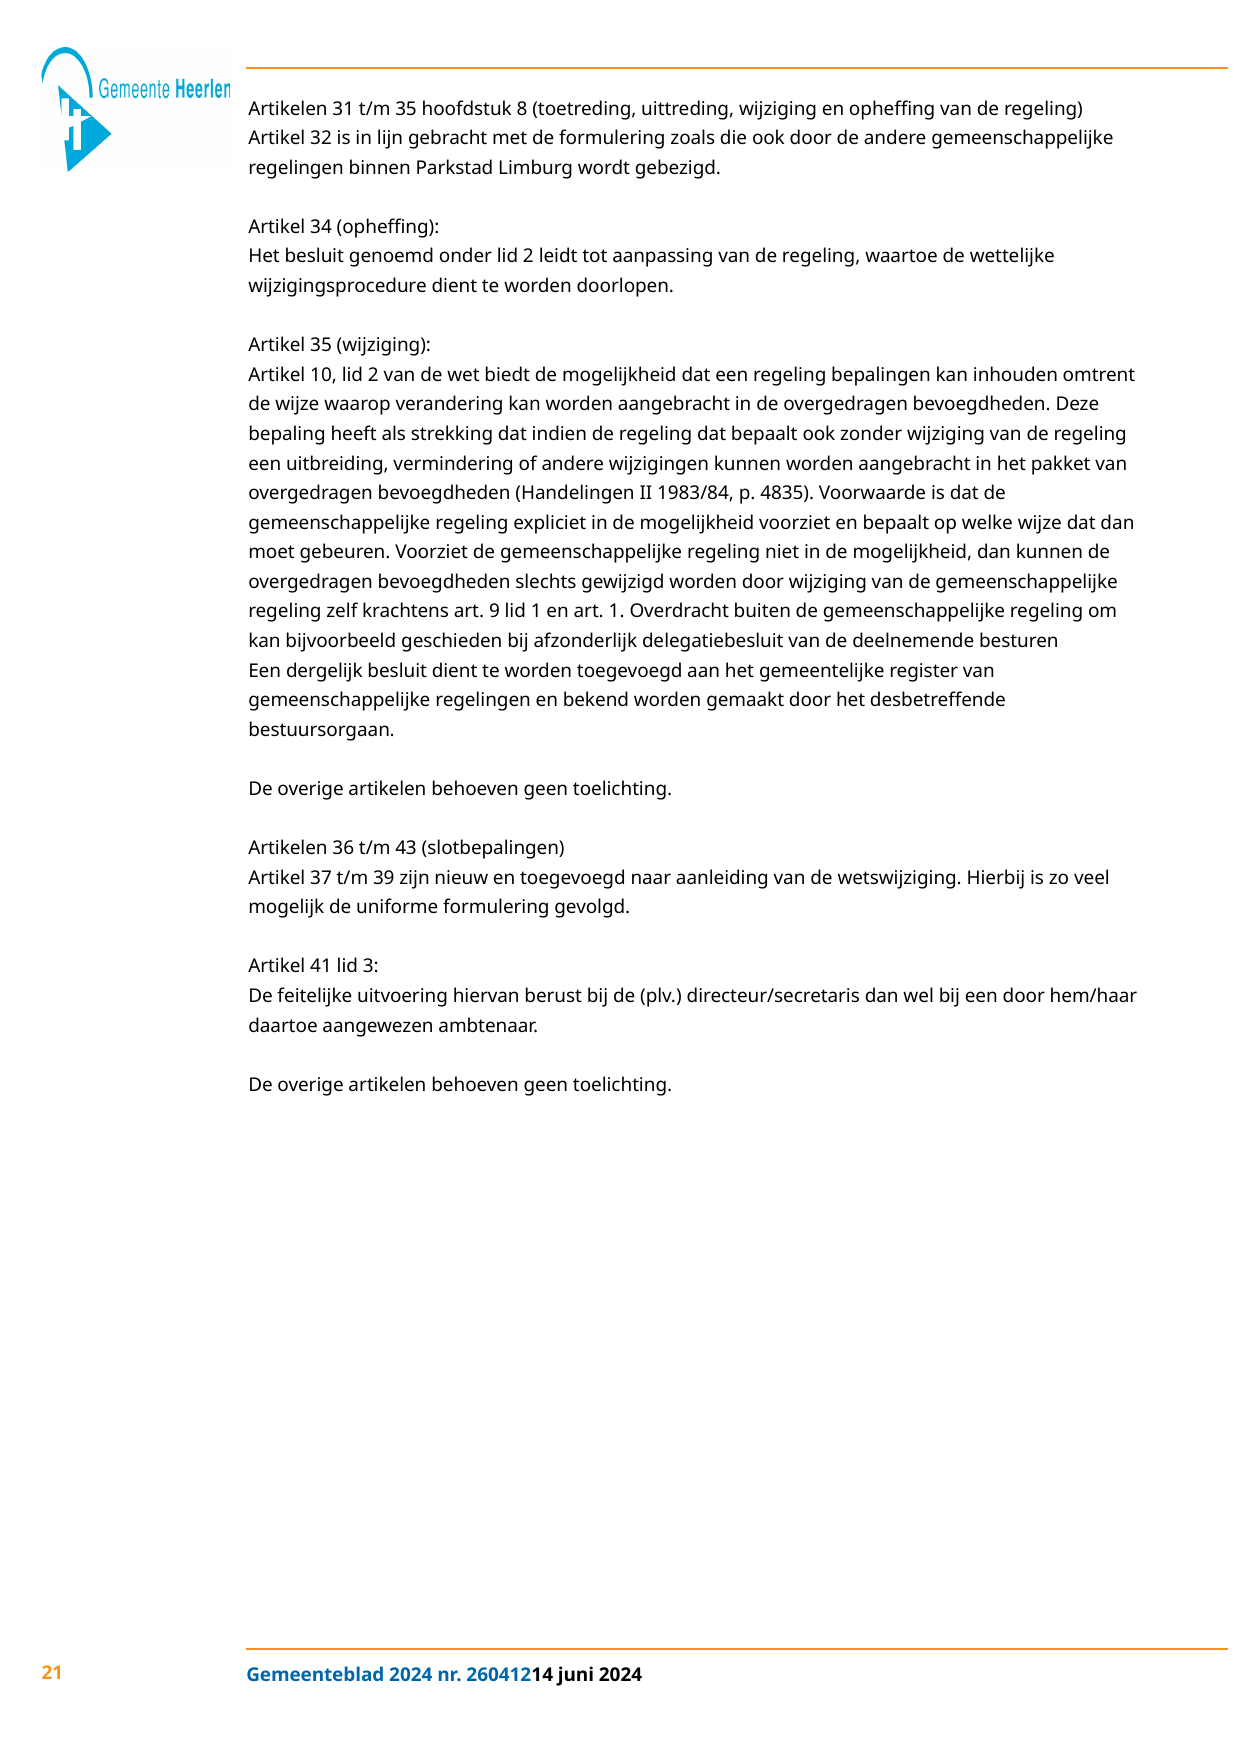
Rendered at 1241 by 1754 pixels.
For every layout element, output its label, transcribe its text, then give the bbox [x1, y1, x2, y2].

text De feitelijke uitvoering hiervan berust bij de (plv.) directeur/secretaris dan wel bij een door hem/haar daartoe aangewezen ambtenaar. [248, 982, 1152, 1038]
text Een dergelijk besluit dient te worden toegevoegd aan het gemeentelijke register van gemeenschappelijke regelingen en bekend worden gemaakt door het desbetreffende bestuursorgaan. [248, 657, 1152, 742]
text Artikel 35 (wijziging): [248, 331, 1152, 357]
text De overige artikelen behoeven geen toelichting. [248, 775, 1152, 801]
text Artikel 41 lid 3: [248, 953, 1152, 978]
text Het besluit genoemd onder lid 2 leidt tot aanpassing van de regeling, waartoe de wettelijke wijzigingsprocedure dient te worden doorlopen. [248, 243, 1152, 298]
text Artikelen 36 t/m 43 (slotbepalingen) [248, 834, 1152, 860]
text Artikel 34 (opheffing): [248, 213, 1152, 239]
picture [41, 47, 231, 172]
text Artikelen 31 t/m 35 hoofdstuk 8 (toetreding, uittreding, wijziging en opheffing van de regeling) [248, 95, 1152, 121]
text Artikel 10, lid 2 van de wet biedt de mogelijkheid dat een regeling bepalingen kan inhouden omtrent de wijze waarop verandering kan worden aangebracht in de overgedragen bevoegdheden. Deze bepaling heeft als strekking dat indien de regeling dat bepaalt ook zonder wijziging van de regeling een uitbreiding, vermindering of andere wijzigingen kunnen worden aangebracht in het pakket van overgedragen bevoegdheden (Handelingen II 1983/84, p. 4835). Voorwaarde is dat de gemeenschappelijke regeling expliciet in de mogelijkheid voorziet en bepaalt op welke wijze dat dan moet gebeuren. Voorziet de gemeenschappelijke regeling niet in de mogelijkheid, dan kunnen de overgedragen bevoegdheden slechts gewijzigd worden door wijziging van de gemeenschappelijke regeling zelf krachtens art. 9 lid 1 en art. 1. Overdracht buiten de gemeenschappelijke regeling om kan bijvoorbeeld geschieden bij afzonderlijk delegatiebesluit van de deelnemende besturen [248, 361, 1152, 653]
picture [41, 47, 59, 70]
text Artikel 37 t/m 39 zijn nieuw en toegevoegd naar aanleiding van de wetswijziging. Hierbij is zo veel mogelijk de uniforme formulering gevolgd. [248, 864, 1152, 919]
text Artikel 32 is in lijn gebracht met de formulering zoals die ook door de andere gemeenschappelijke regelingen binnen Parkstad Limburg wordt gebezigd. [248, 124, 1152, 180]
text De overige artikelen behoeven geen toelichting. [248, 1071, 1152, 1097]
